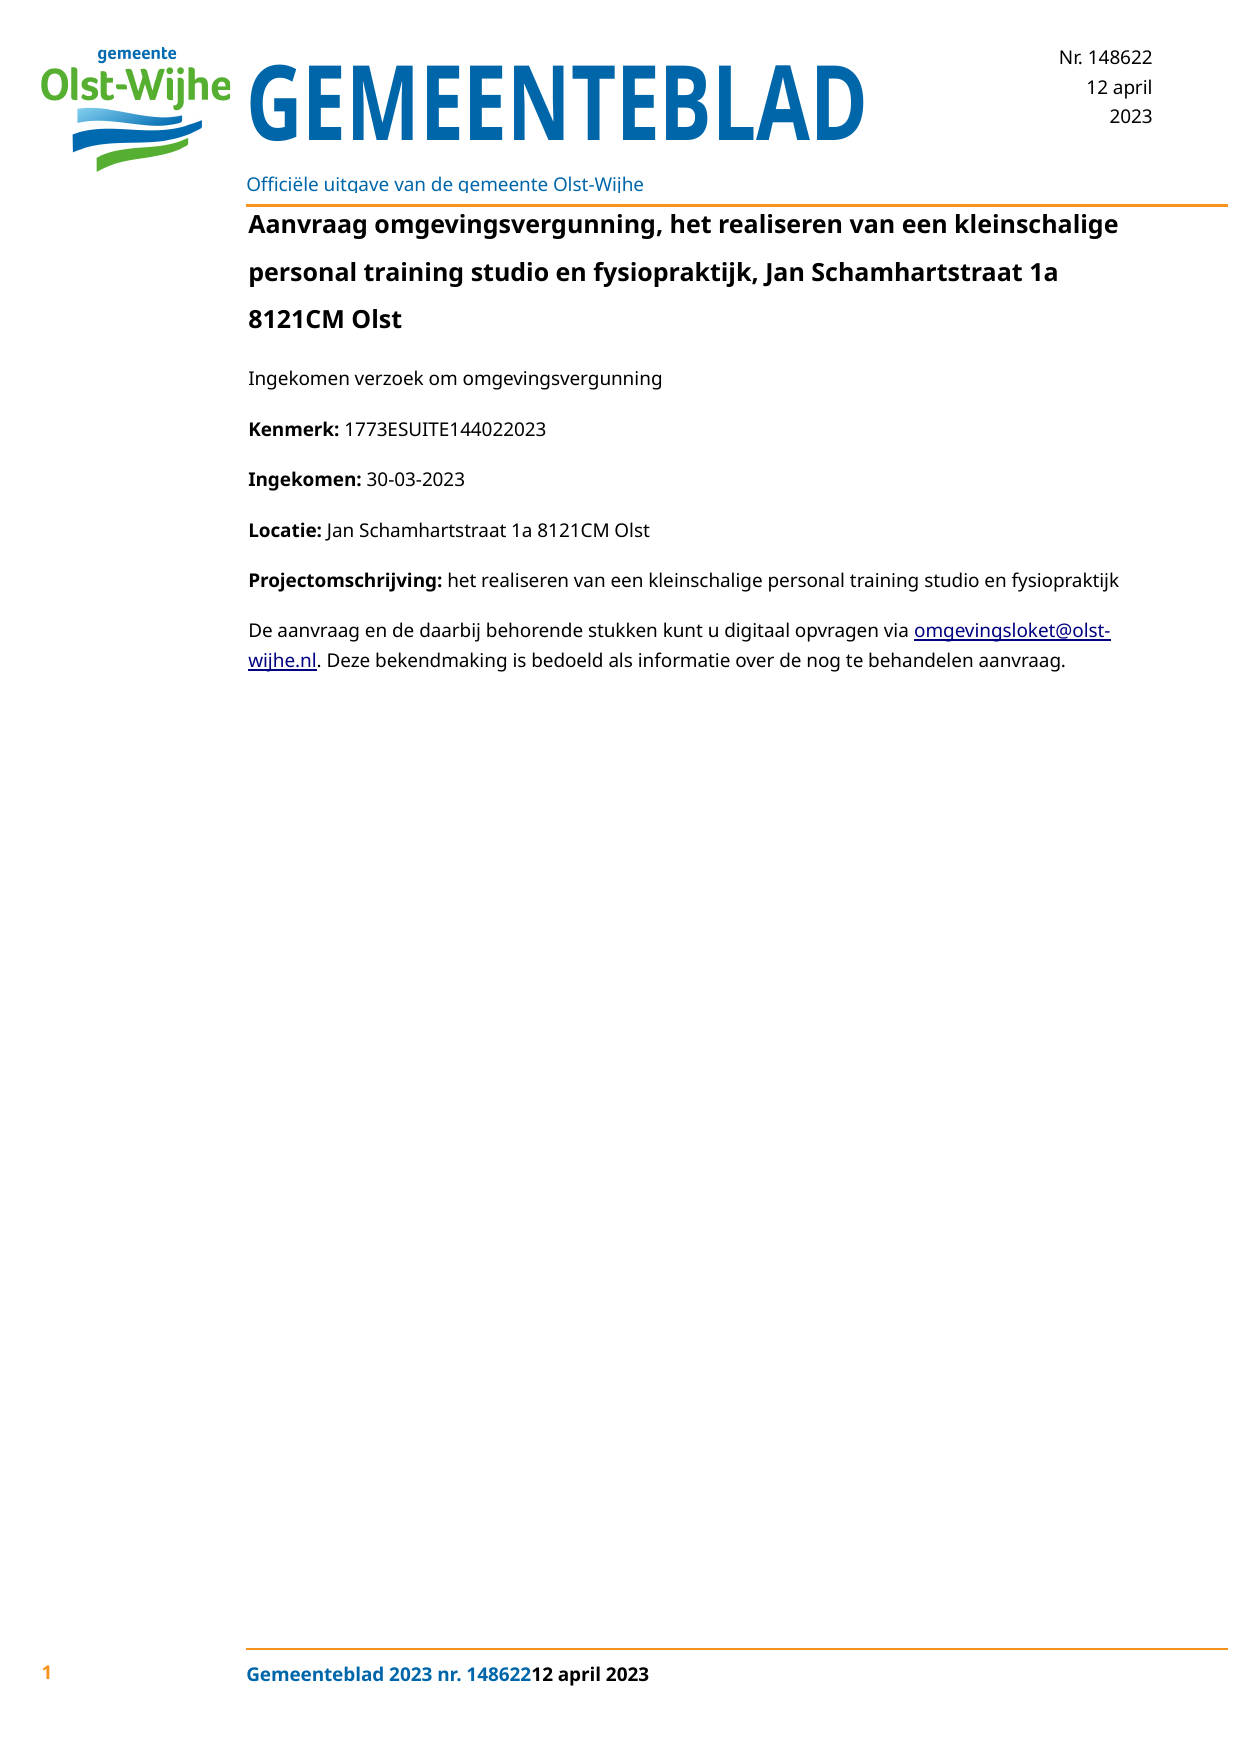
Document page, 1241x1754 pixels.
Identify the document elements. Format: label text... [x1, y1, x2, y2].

picture [41, 47, 231, 172]
text Ingekomen: 30-03-2023 [248, 466, 1152, 492]
text De aanvraag en de daarbij behorende stukken kunt u digitaal opvragen via omgevingsloket@olst-wijhe.nl. Deze bekendmaking is bedoeld als informatie over de nog te behandelen aanvraag. [248, 618, 1152, 673]
text Kenmerk: 1773ESUITE144022023 [248, 416, 1152, 442]
text Ingekomen verzoek om omgevingsvergunning [248, 366, 1152, 391]
text Aanvraag omgevingsvergunning, het realiseren van een kleinschalige personal training studio en fysiopraktijk, Jan Schamhartstraat 1a 8121CM Olst [248, 207, 1152, 336]
text Projectomschrijving: het realiseren van een kleinschalige personal training studio en fysiopraktijk [248, 567, 1152, 593]
text Locatie: Jan Schamhartstraat 1a 8121CM Olst [248, 517, 1152, 542]
